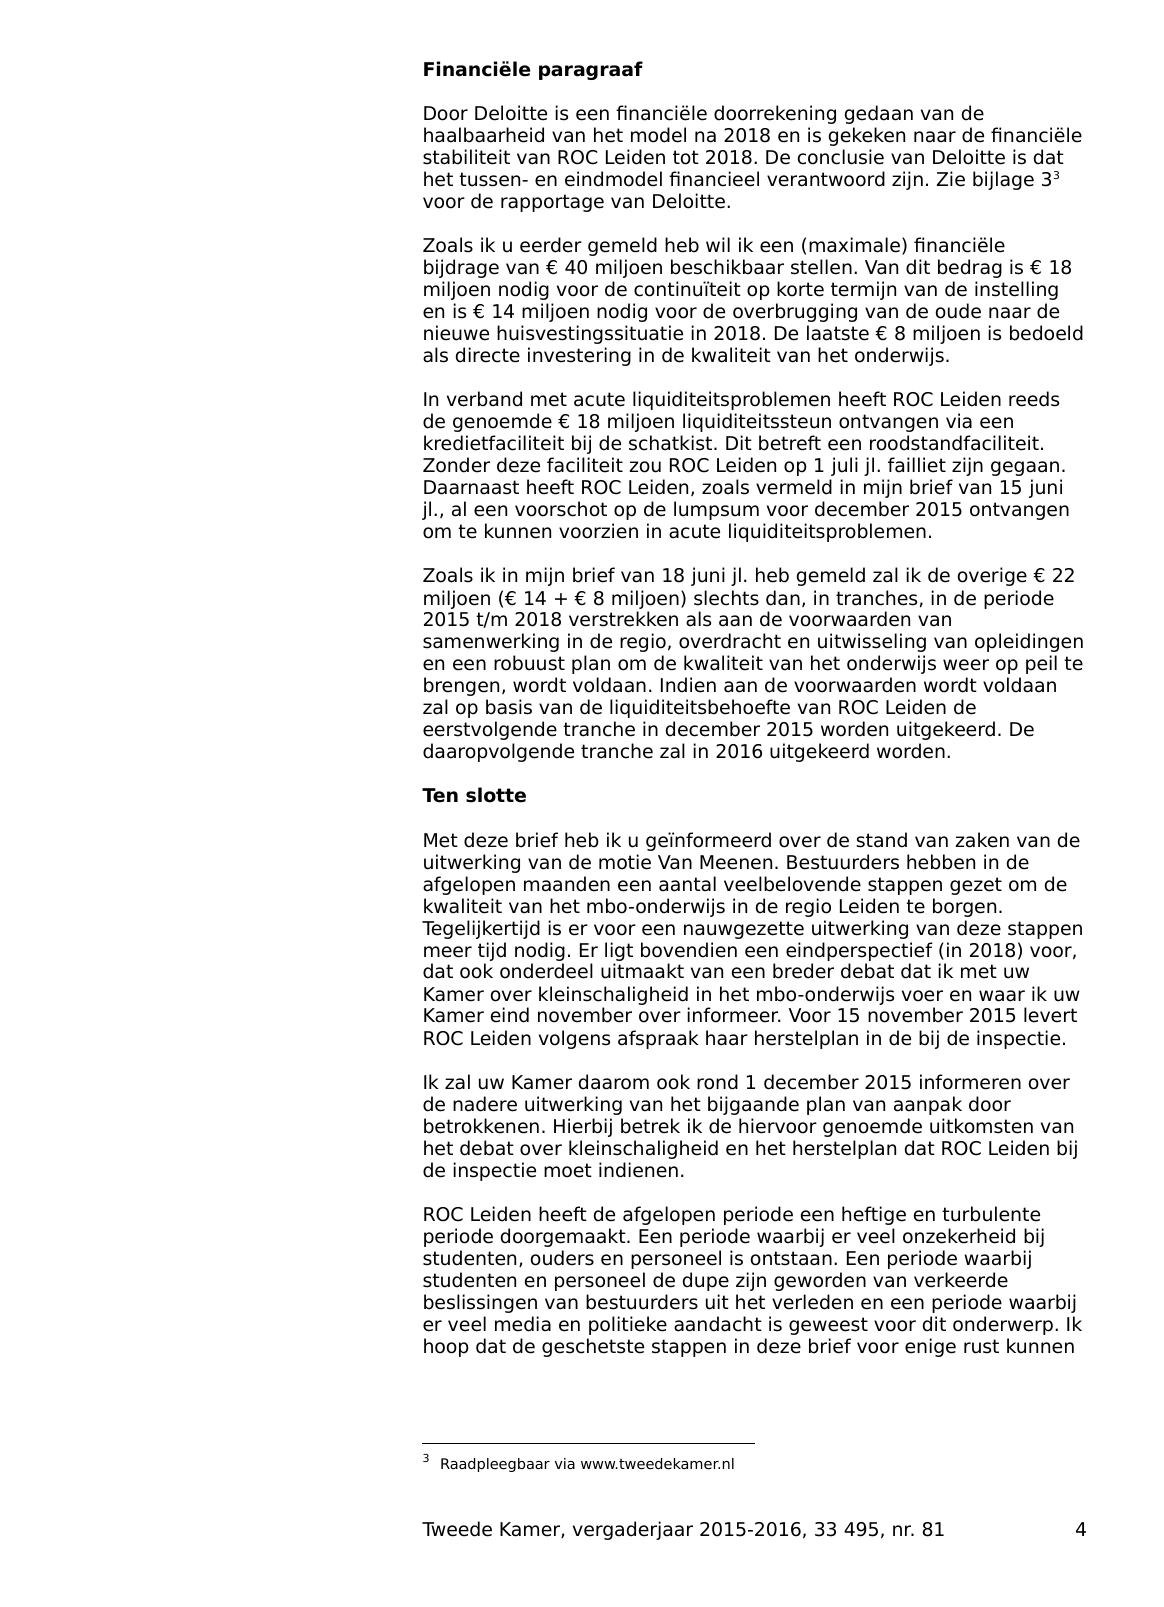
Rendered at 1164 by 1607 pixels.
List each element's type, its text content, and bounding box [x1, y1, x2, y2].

subtitle Ten slotte [422, 785, 1087, 807]
text In verband met acute liquiditeitsproblemen heeft ROC Leiden reeds de genoemde € 18 miljoen liquiditeitssteun ontvangen via een kredietfaciliteit bij de schatkist. Dit betreft een roodstandfaciliteit. Zonder deze faciliteit zou ROC Leiden op 1 juli jl. failliet zijn gegaan. Daarnaast heeft ROC Leiden, zoals vermeld in mijn brief van 15 juni jl., al een voorschot op de lumpsum voor december 2015 ontvangen om te kunnen voorzien in acute liquiditeitsproblemen. [422, 389, 1087, 543]
text Met deze brief heb ik u geïnformeerd over de stand van zaken van de uitwerking van de motie Van Meenen. Bestuurders hebben in de afgelopen maanden een aantal veelbelovende stappen gezet om de kwaliteit van het mbo-onderwijs in de regio Leiden te borgen. Tegelijkertijd is er voor een nauwgezette uitwerking van deze stappen meer tijd nodig. Er ligt bovendien een eindperspectief (in 2018) voor, dat ook onderdeel uitmaakt van een breder debat dat ik met uw Kamer over kleinschaligheid in het mbo-onderwijs voer en waar ik uw Kamer eind november over informeer. Voor 15 november 2015 levert ROC Leiden volgens afspraak haar herstelplan in de bij de inspectie. [422, 829, 1087, 1049]
text Raadpleegbaar via www.tweedekamer.nl [422, 1452, 1087, 1474]
text ROC Leiden heeft de afgelopen periode een heftige en turbulente periode doorgemaakt. Een periode waarbij er veel onzekerheid bij studenten, ouders en personeel is ontstaan. Een periode waarbij studenten en personeel de dupe zijn geworden van verkeerde beslissingen van bestuurders uit het verleden en een periode waarbij er veel media en politieke aandacht is geweest voor dit onderwerp. Ik hoop dat de geschetste stappen in deze brief voor enige rust kunnen [422, 1204, 1087, 1357]
text Ik zal uw Kamer daarom ook rond 1 december 2015 informeren over de nadere uitwerking van het bijgaande plan van aanpak door betrokkenen. Hierbij betrek ik de hiervoor genoemde uitkomsten van het debat over kleinschaligheid en het herstelplan dat ROC Leiden bij de inspectie moet indienen. [422, 1072, 1087, 1181]
subtitle Financiële paragraaf [422, 59, 1087, 81]
text Zoals ik in mijn brief van 18 juni jl. heb gemeld zal ik de overige € 22 miljoen (€ 14 + € 8 miljoen) slechts dan, in tranches, in de periode 2015 t/m 2018 verstrekken als aan de voorwaarden van samenwerking in de regio, overdracht en uitwisseling van opleidingen en een robuust plan om de kwaliteit van het onderwijs weer op peil te brengen, wordt voldaan. Indien aan de voorwaarden wordt voldaan zal op basis van de liquiditeitsbehoefte van ROC Leiden de eerstvolgende tranche in december 2015 worden uitgekeerd. De daaropvolgende tranche zal in 2016 uitgekeerd worden. [422, 565, 1087, 763]
text Door Deloitte is een financiële doorrekening gedaan van de haalbaarheid van het model na 2018 en is gekeken naar de financiële stabiliteit van ROC Leiden tot 2018. De conclusie van Deloitte is dat het tussen- en eindmodel financieel verantwoord zijn. Zie bijlage 3 voor de rapportage van Deloitte. [422, 103, 1087, 213]
text Zoals ik u eerder gemeld heb wil ik een (maximale) financiële bijdrage van € 40 miljoen beschikbaar stellen. Van dit bedrag is € 18 miljoen nodig voor de continuïteit op korte termijn van de instelling en is € 14 miljoen nodig voor de overbrugging van de oude naar de nieuwe huisvestingssituatie in 2018. De laatste € 8 miljoen is bedoeld als directe investering in de kwaliteit van het onderwijs. [422, 235, 1087, 367]
